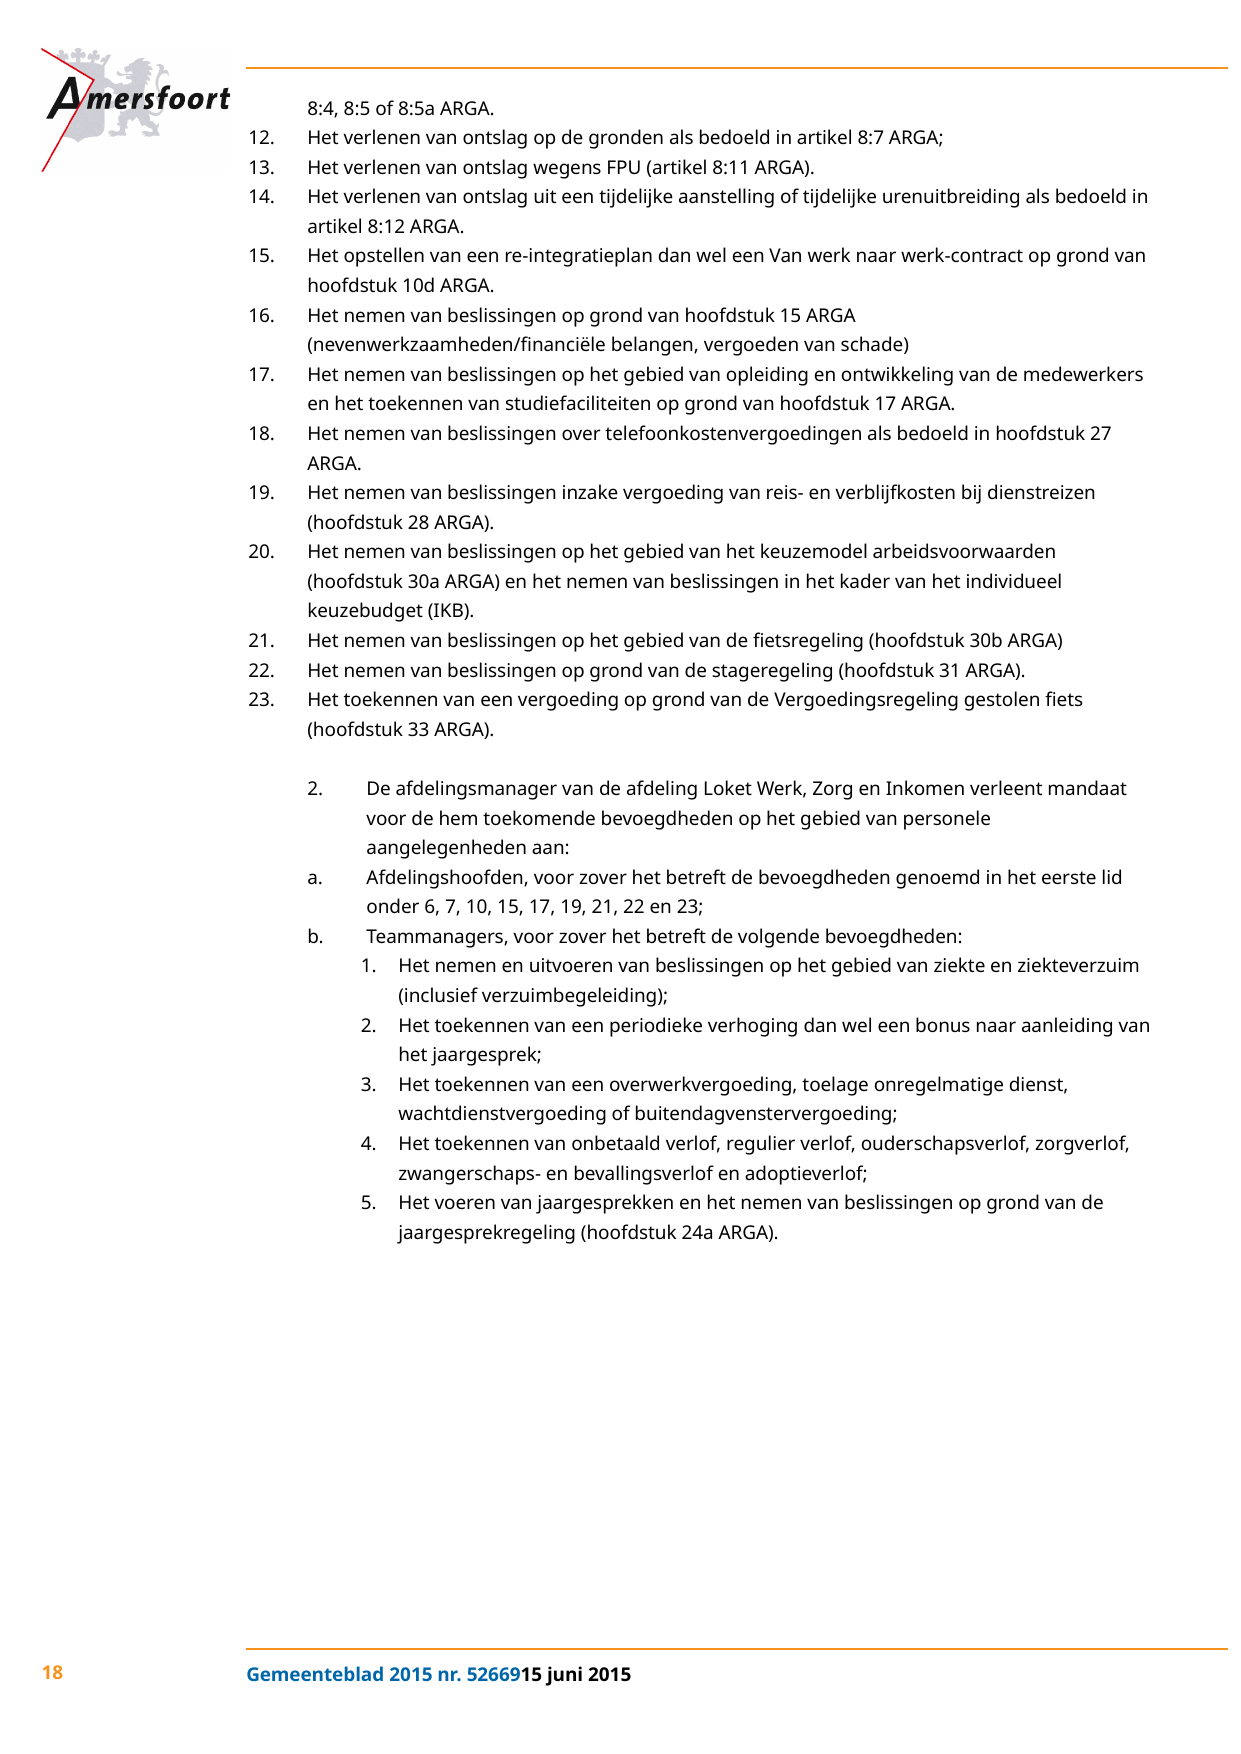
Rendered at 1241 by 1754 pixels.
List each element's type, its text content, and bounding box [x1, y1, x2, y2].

list Het toekennen van een overwerkvergoeding, toelage onregelmatige dienst, wachtdienstvergoeding of buitendagvenstervergoeding; [361, 1071, 1152, 1126]
list Het nemen en uitvoeren van beslissingen op het gebied van ziekte en ziekteverzuim (inclusief verzuimbegeleiding); [361, 953, 1152, 1008]
list Het nemen van beslissingen op het gebied van het keuzemodel arbeidsvoorwaarden (hoofdstuk 30a ARGA) en het nemen van beslissingen in het kader van het individueel keuzebudget (IKB). [248, 538, 1152, 623]
list Teammanagers, voor zover het betreft de volgende bevoegdheden: [307, 923, 1152, 949]
picture [41, 47, 231, 172]
list Het nemen van beslissingen op grond van de stageregeling (hoofdstuk 31 ARGA). [248, 657, 1152, 683]
list Het toekennen van een vergoeding op grond van de Vergoedingsregeling gestolen fiets (hoofdstuk 33 ARGA). [248, 686, 1152, 742]
list Het toekennen van een periodieke verhoging dan wel een bonus naar aanleiding van het jaargesprek; [361, 1012, 1152, 1067]
list Het nemen van beslissingen op grond van hoofdstuk 15 ARGA (nevenwerkzaamheden/financiële belangen, vergoeden van schade) [248, 302, 1152, 357]
list Het voeren van jaargesprekken en het nemen van beslissingen op grond van de jaargesprekregeling (hoofdstuk 24a ARGA). [361, 1189, 1152, 1245]
list Het verlenen van ontslag op de gronden als bedoeld in artikel 8:7 ARGA; [248, 124, 1152, 150]
list Het nemen van beslissingen op het gebied van opleiding en ontwikkeling van de medewerkers en het toekennen van studiefaciliteiten op grond van hoofdstuk 17 ARGA. [248, 361, 1152, 416]
list Het toekennen van onbetaald verlof, regulier verlof, ouderschapsverlof, zorgverlof, zwangerschaps- en bevallingsverlof en adoptieverlof; [361, 1130, 1152, 1186]
list Het nemen van beslissingen inzake vergoeding van reis- en verblijfkosten bij dienstreizen (hoofdstuk 28 ARGA). [248, 479, 1152, 535]
list Afdelingshoofden, voor zover het betreft de bevoegdheden genoemd in het eerste lid onder 6, 7, 10, 15, 17, 19, 21, 22 en 23; [307, 864, 1152, 919]
list 8:4, 8:5 of 8:5a ARGA. [248, 95, 1152, 121]
list Het verlenen van ontslag wegens FPU (artikel 8:11 ARGA). [248, 154, 1152, 180]
list Het nemen van beslissingen over telefoonkostenvergoedingen als bedoeld in hoofdstuk 27 ARGA. [248, 420, 1152, 476]
list Het opstellen van een re-integratieplan dan wel een Van werk naar werk-contract op grond van hoofdstuk 10d ARGA. [248, 243, 1152, 298]
list Het verlenen van ontslag uit een tijdelijke aanstelling of tijdelijke urenuitbreiding als bedoeld in artikel 8:12 ARGA. [248, 183, 1152, 239]
list Het nemen van beslissingen op het gebied van de fietsregeling (hoofdstuk 30b ARGA) [248, 627, 1152, 653]
list De afdelingsmanager van de afdeling Loket Werk, Zorg en Inkomen verleent mandaat voor de hem toekomende bevoegdheden op het gebied van personele aangelegenheden aan: [307, 775, 1152, 860]
